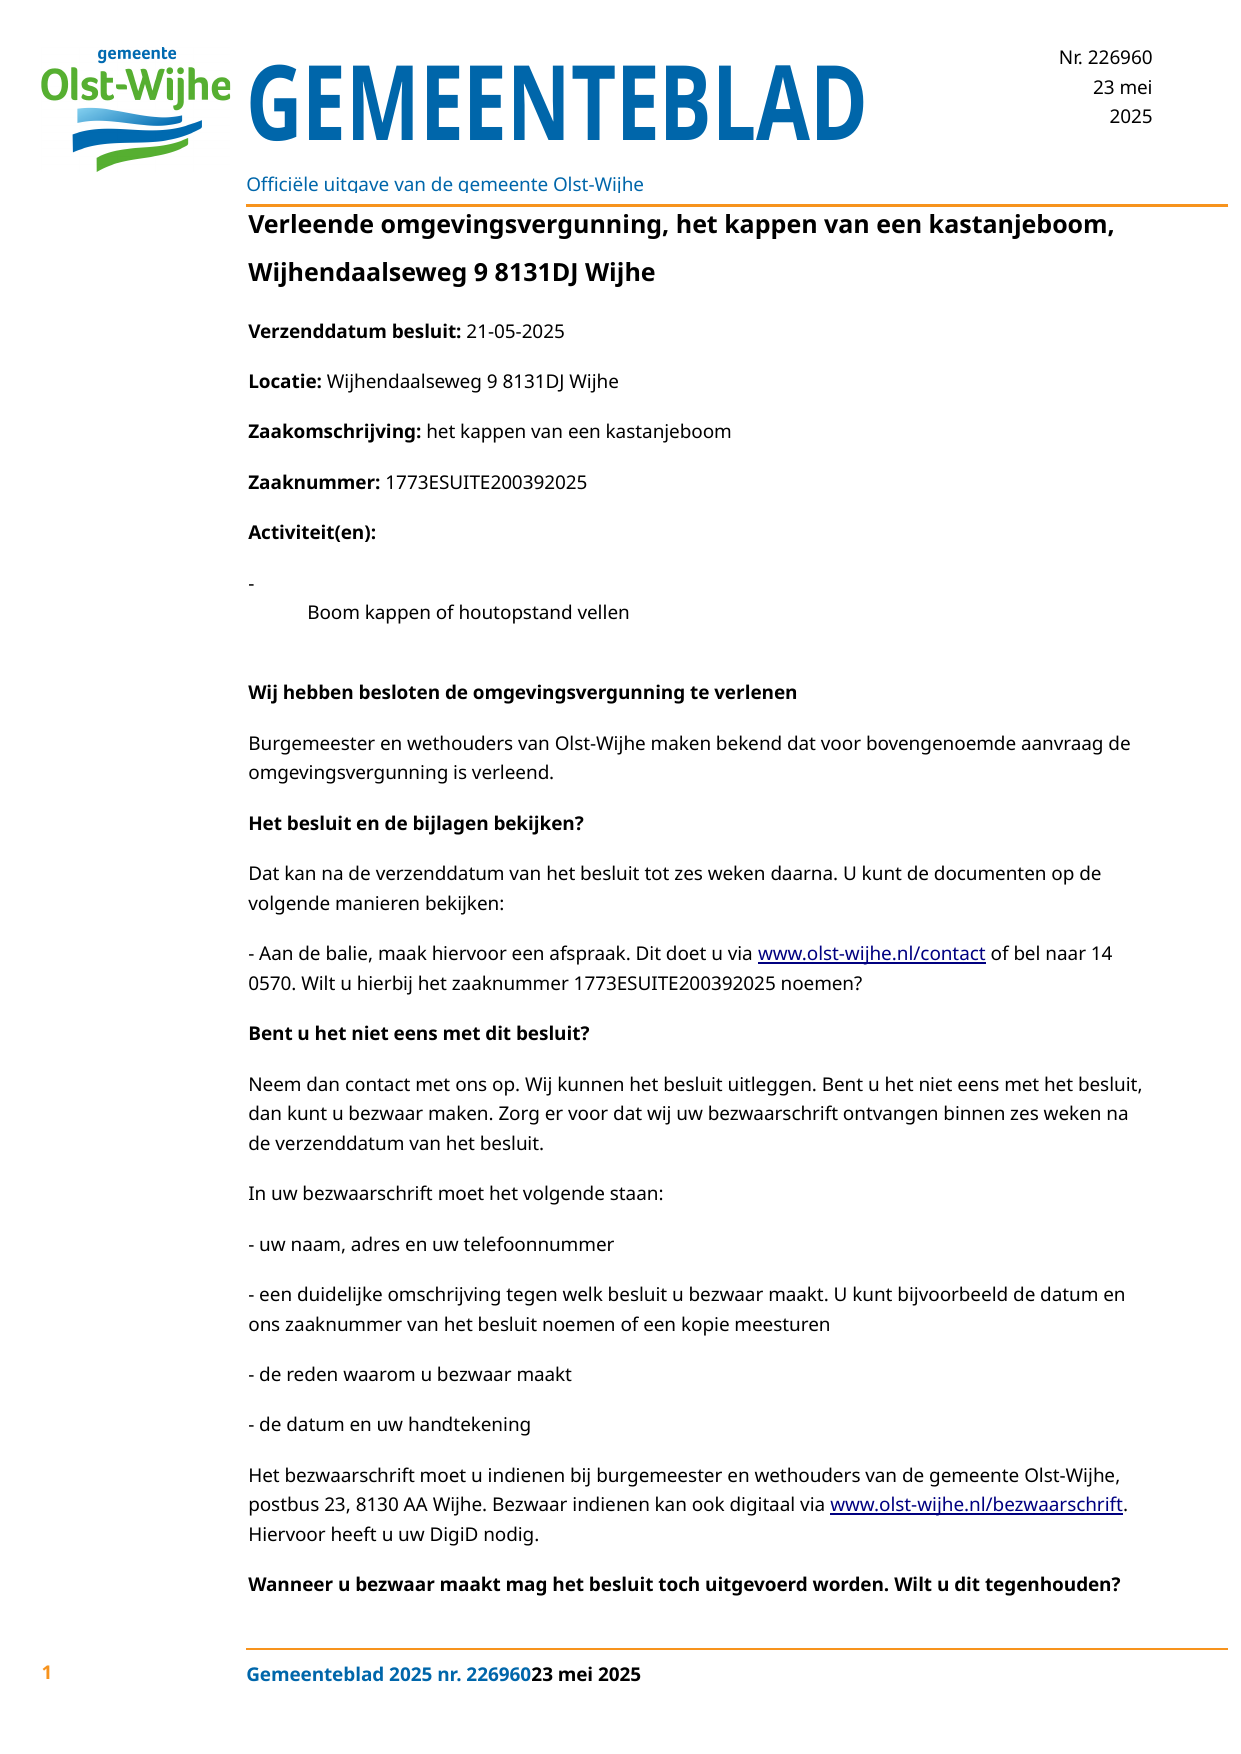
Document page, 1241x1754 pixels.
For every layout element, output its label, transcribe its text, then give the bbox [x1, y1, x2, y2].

text Wij hebben besloten de omgevingsvergunning te verlenen [248, 679, 1152, 705]
text Het bezwaarschrift moet u indienen bij burgemeester en wethouders van de gemeente Olst-Wijhe, postbus 23, 8130 AA Wijhe. Bezwaar indienen kan ook digitaal via www.olst-wijhe.nl/bezwaarschrift. Hiervoor heeft u uw DigiD nodig. [248, 1462, 1152, 1547]
text Verzenddatum besluit: 21-05-2025 [248, 318, 1152, 344]
text Dat kan na de verzenddatum van het besluit tot zes weken daarna. U kunt de documenten op de volgende manieren bekijken: [248, 860, 1152, 916]
text - de reden waarom u bezwaar maakt [248, 1361, 1152, 1387]
list Boom kappen of houtopstand vellen [248, 599, 1152, 625]
text Verleende omgevingsvergunning, het kappen van een kastanjeboom, Wijhendaalseweg 9 8131DJ Wijhe [248, 207, 1152, 288]
text Het besluit en de bijlagen bekijken? [248, 810, 1152, 836]
text - de datum en uw handtekening [248, 1412, 1152, 1437]
text Bent u het niet eens met dit besluit? [248, 1020, 1152, 1046]
text Zaakomschrijving: het kappen van een kastanjeboom [248, 419, 1152, 444]
text - Aan de balie, maak hiervoor een afspraak. Dit doet u via www.olst-wijhe.nl/contact of bel naar 14 0570. Wilt u hierbij het zaaknummer 1773ESUITE200392025 noemen? [248, 940, 1152, 996]
text - uw naam, adres en uw telefoonnummer [248, 1231, 1152, 1257]
text In uw bezwaarschrift moet het volgende staan: [248, 1180, 1152, 1206]
text Burgemeester en wethouders van Olst-Wijhe maken bekend dat voor bovengenoemde aanvraag de omgevingsvergunning is verleend. [248, 730, 1152, 785]
text Neem dan contact met ons op. Wij kunnen het besluit uitleggen. Bent u het niet eens met het besluit, dan kunt u bezwaar maken. Zorg er voor dat wij uw bezwaarschrift ontvangen binnen zes weken na de verzenddatum van het besluit. [248, 1071, 1152, 1156]
text - een duidelijke omschrijving tegen welk besluit u bezwaar maakt. U kunt bijvoorbeeld de datum en ons zaaknummer van het besluit noemen of een kopie meesturen [248, 1281, 1152, 1337]
text Zaaknummer: 1773ESUITE200392025 [248, 469, 1152, 495]
text Locatie: Wijhendaalseweg 9 8131DJ Wijhe [248, 368, 1152, 394]
picture [41, 47, 231, 172]
text Wanneer u bezwaar maakt mag het besluit toch uitgevoerd worden. Wilt u dit tegenhouden? [248, 1572, 1152, 1597]
text Activiteit(en): [248, 519, 1152, 545]
